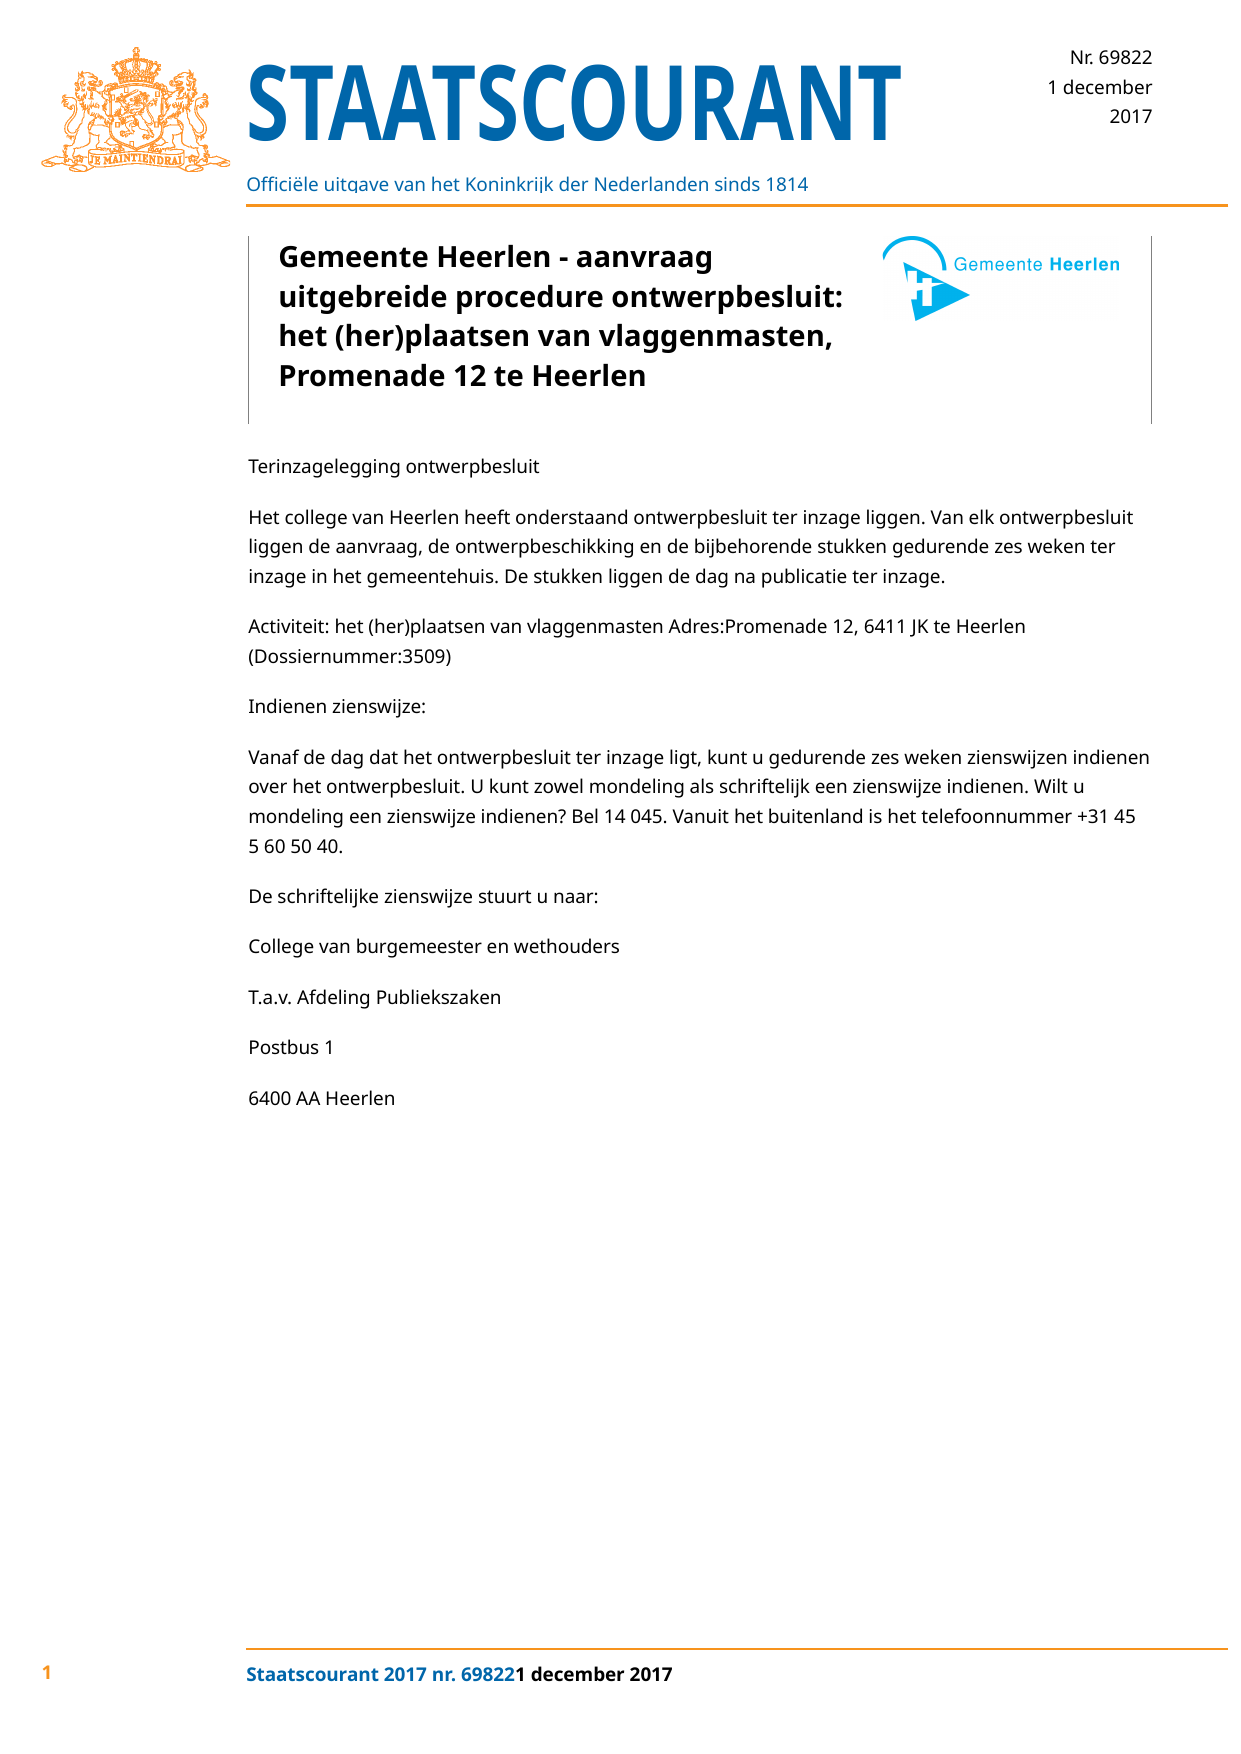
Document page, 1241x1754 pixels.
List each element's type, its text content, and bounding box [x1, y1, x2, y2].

picture [41, 47, 231, 172]
text Postbus 1 [248, 1034, 1152, 1060]
table_header Gemeente Heerlen - aanvraag uitgebreide procedure ontwerpbesluit: het (her)plaatsen van vlaggenmasten, Promenade 12 te Heerlen [249, 236, 850, 424]
text Terinzagelegging ontwerpbesluit [248, 454, 1152, 479]
text Vanaf de dag dat het ontwerpbesluit ter inzage ligt, kunt u gedurende zes weken zienswijzen indienen over het ontwerpbesluit. U kunt zowel mondeling als schriftelijk een zienswijze indienen. Wilt u mondeling een zienswijze indienen? Bel 14 045. Vanuit het buitenland is het telefoonnummer +31 45 5 60 50 40. [248, 744, 1152, 858]
text Het college van Heerlen heeft onderstaand ontwerpbesluit ter inzage liggen. Van elk ontwerpbesluit liggen de aanvraag, de ontwerpbeschikking en de bijbehorende stukken gedurende zes weken ter inzage in het gemeentehuis. De stukken liggen de dag na publicatie ter inzage. [248, 504, 1152, 589]
text 6400 AA Heerlen [248, 1085, 1152, 1111]
text Activiteit: het (her)plaatsen van vlaggenmasten Adres:Promenade 12, 6411 JK te Heerlen (Dossiernummer:3509) [248, 614, 1152, 669]
table_header [850, 236, 1151, 424]
picture [882, 236, 1119, 321]
text T.a.v. Afdeling Publiekszaken [248, 984, 1152, 1010]
text De schriftelijke zienswijze stuurt u naar: [248, 883, 1152, 909]
picture [882, 236, 903, 252]
text College van burgemeester en wethouders [248, 934, 1152, 959]
text Indienen zienswijze: [248, 694, 1152, 719]
